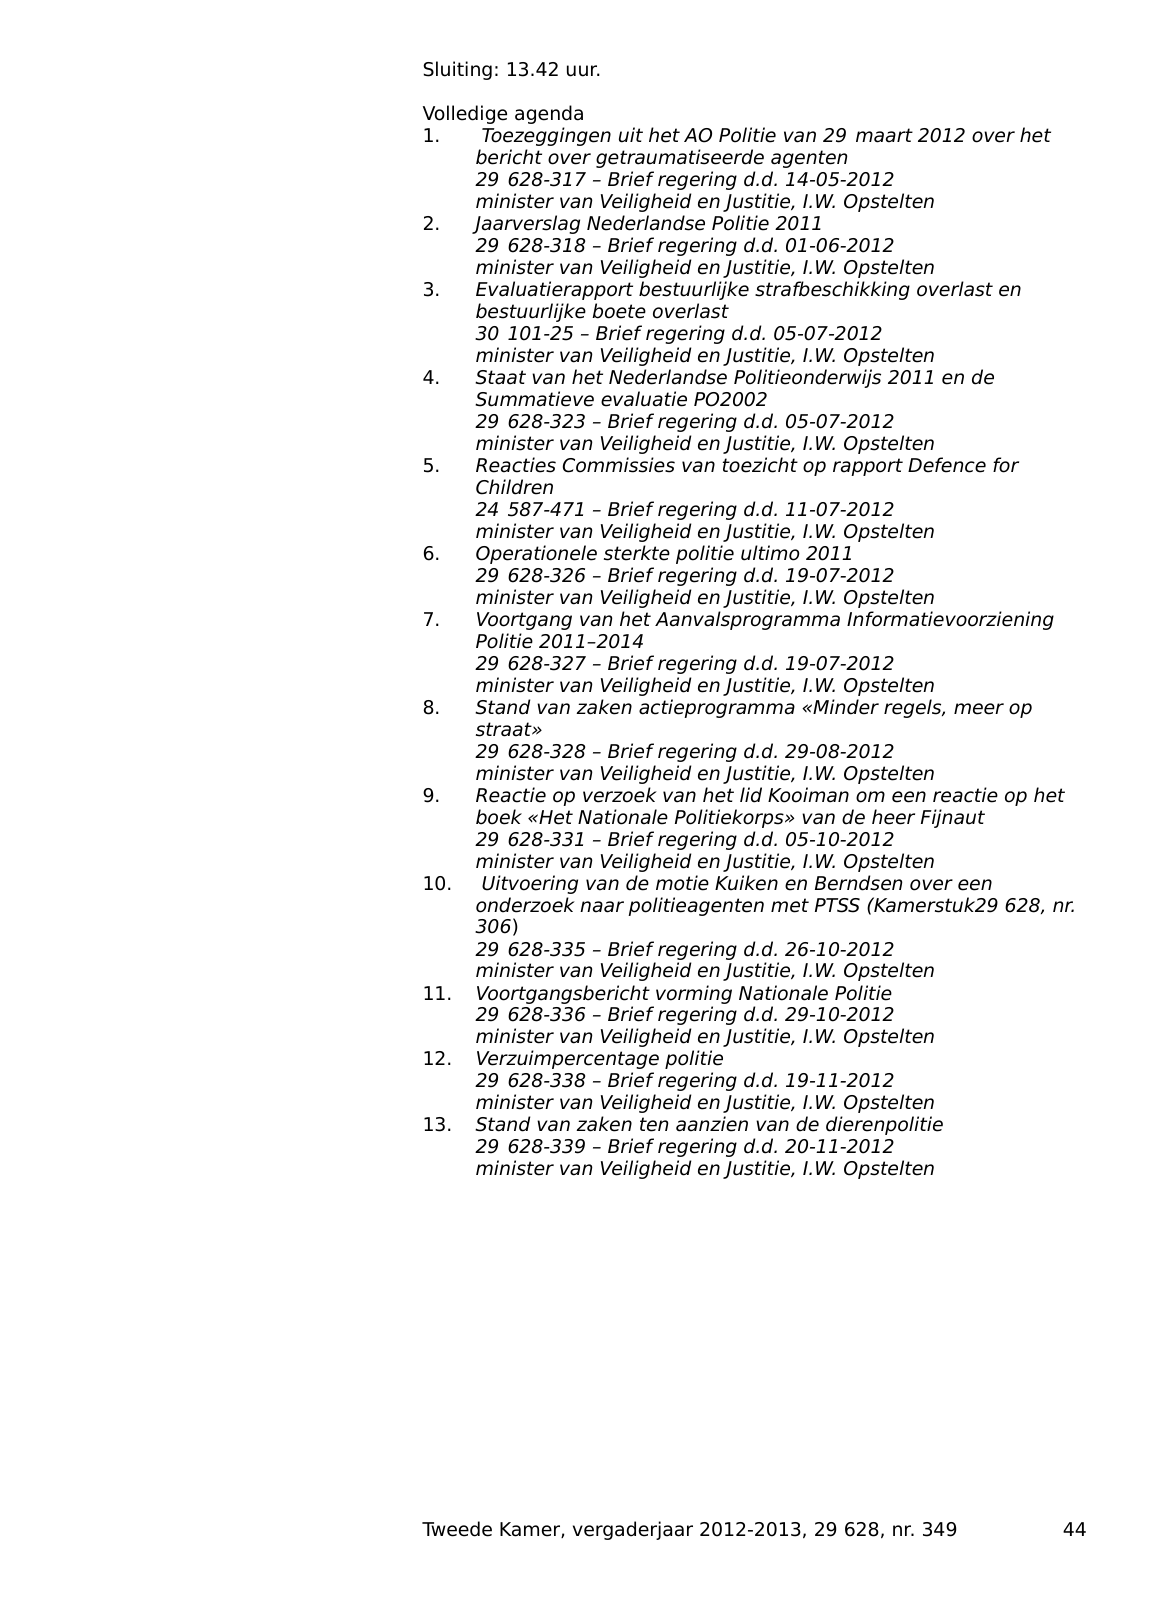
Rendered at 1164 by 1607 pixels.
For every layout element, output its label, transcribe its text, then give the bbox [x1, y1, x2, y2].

text Sluiting: 13.42 uur. [422, 59, 1087, 81]
text 29 628-339 – Brief regering d.d. 20-11-2012 [475, 1136, 1087, 1158]
text 29 628-328 – Brief regering d.d. 29-08-2012 [475, 741, 1087, 763]
text 30 101-25 – Brief regering d.d. 05-07-2012 [475, 323, 1087, 345]
text minister van Veiligheid en Justitie, I.W. Opstelten [475, 345, 1087, 367]
text 10. Uitvoering van de motie Kuiken en Berndsen over een onderzoek naar politieagenten met PTSS (Kamerstuk29 628, nr. 306) [422, 872, 1087, 938]
text 29 628-336 – Brief regering d.d. 29-10-2012 [475, 1004, 1087, 1026]
text 29 628-331 – Brief regering d.d. 05-10-2012 [475, 828, 1087, 851]
text 9. Reactie op verzoek van het lid Kooiman om een reactie op het boek «Het Nationale Politiekorps» van de heer Fijnaut [422, 784, 1087, 828]
text 4. Staat van het Nederlandse Politieonderwijs 2011 en de Summatieve evaluatie PO2002 [422, 367, 1087, 411]
text 1. Toezeggingen uit het AO Politie van 29 maart 2012 over het bericht over getraumatiseerde agenten [422, 125, 1087, 169]
text 29 628-318 – Brief regering d.d. 01-06-2012 [475, 235, 1087, 257]
text 7. Voortgang van het Aanvalsprogramma Informatievoorziening Politie 2011–2014 [422, 609, 1087, 653]
text 3. Evaluatierapport bestuurlijke strafbeschikking overlast en bestuurlijke boete overlast [422, 279, 1087, 323]
text 29 628-317 – Brief regering d.d. 14-05-2012 [475, 169, 1087, 191]
text minister van Veiligheid en Justitie, I.W. Opstelten [475, 763, 1087, 784]
text 12. Verzuimpercentage politie [422, 1048, 1087, 1070]
text 5. Reacties Commissies van toezicht op rapport Defence for Children [422, 455, 1087, 499]
text minister van Veiligheid en Justitie, I.W. Opstelten [475, 257, 1087, 279]
text 29 628-338 – Brief regering d.d. 19-11-2012 [475, 1070, 1087, 1092]
text 29 628-327 – Brief regering d.d. 19-07-2012 [475, 653, 1087, 675]
text minister van Veiligheid en Justitie, I.W. Opstelten [475, 1092, 1087, 1114]
text minister van Veiligheid en Justitie, I.W. Opstelten [475, 521, 1087, 543]
text 29 628-326 – Brief regering d.d. 19-07-2012 [475, 565, 1087, 587]
text 2. Jaarverslag Nederlandse Politie 2011 [422, 213, 1087, 235]
text minister van Veiligheid en Justitie, I.W. Opstelten [475, 675, 1087, 697]
text minister van Veiligheid en Justitie, I.W. Opstelten [475, 960, 1087, 982]
text 8. Stand van zaken actieprogramma «Minder regels, meer op straat» [422, 697, 1087, 741]
text minister van Veiligheid en Justitie, I.W. Opstelten [475, 851, 1087, 872]
text minister van Veiligheid en Justitie, I.W. Opstelten [475, 1158, 1087, 1180]
text 11. Voortgangsbericht vorming Nationale Politie [422, 982, 1087, 1004]
text Volledige agenda [422, 103, 1087, 125]
text 29 628-335 – Brief regering d.d. 26-10-2012 [475, 938, 1087, 960]
text minister van Veiligheid en Justitie, I.W. Opstelten [475, 587, 1087, 609]
text 24 587-471 – Brief regering d.d. 11-07-2012 [475, 499, 1087, 521]
text 13. Stand van zaken ten aanzien van de dierenpolitie [422, 1114, 1087, 1136]
text minister van Veiligheid en Justitie, I.W. Opstelten [475, 433, 1087, 455]
text 6. Operationele sterkte politie ultimo 2011 [422, 543, 1087, 565]
text minister van Veiligheid en Justitie, I.W. Opstelten [475, 191, 1087, 213]
text 29 628-323 – Brief regering d.d. 05-07-2012 [475, 411, 1087, 433]
text minister van Veiligheid en Justitie, I.W. Opstelten [475, 1026, 1087, 1048]
